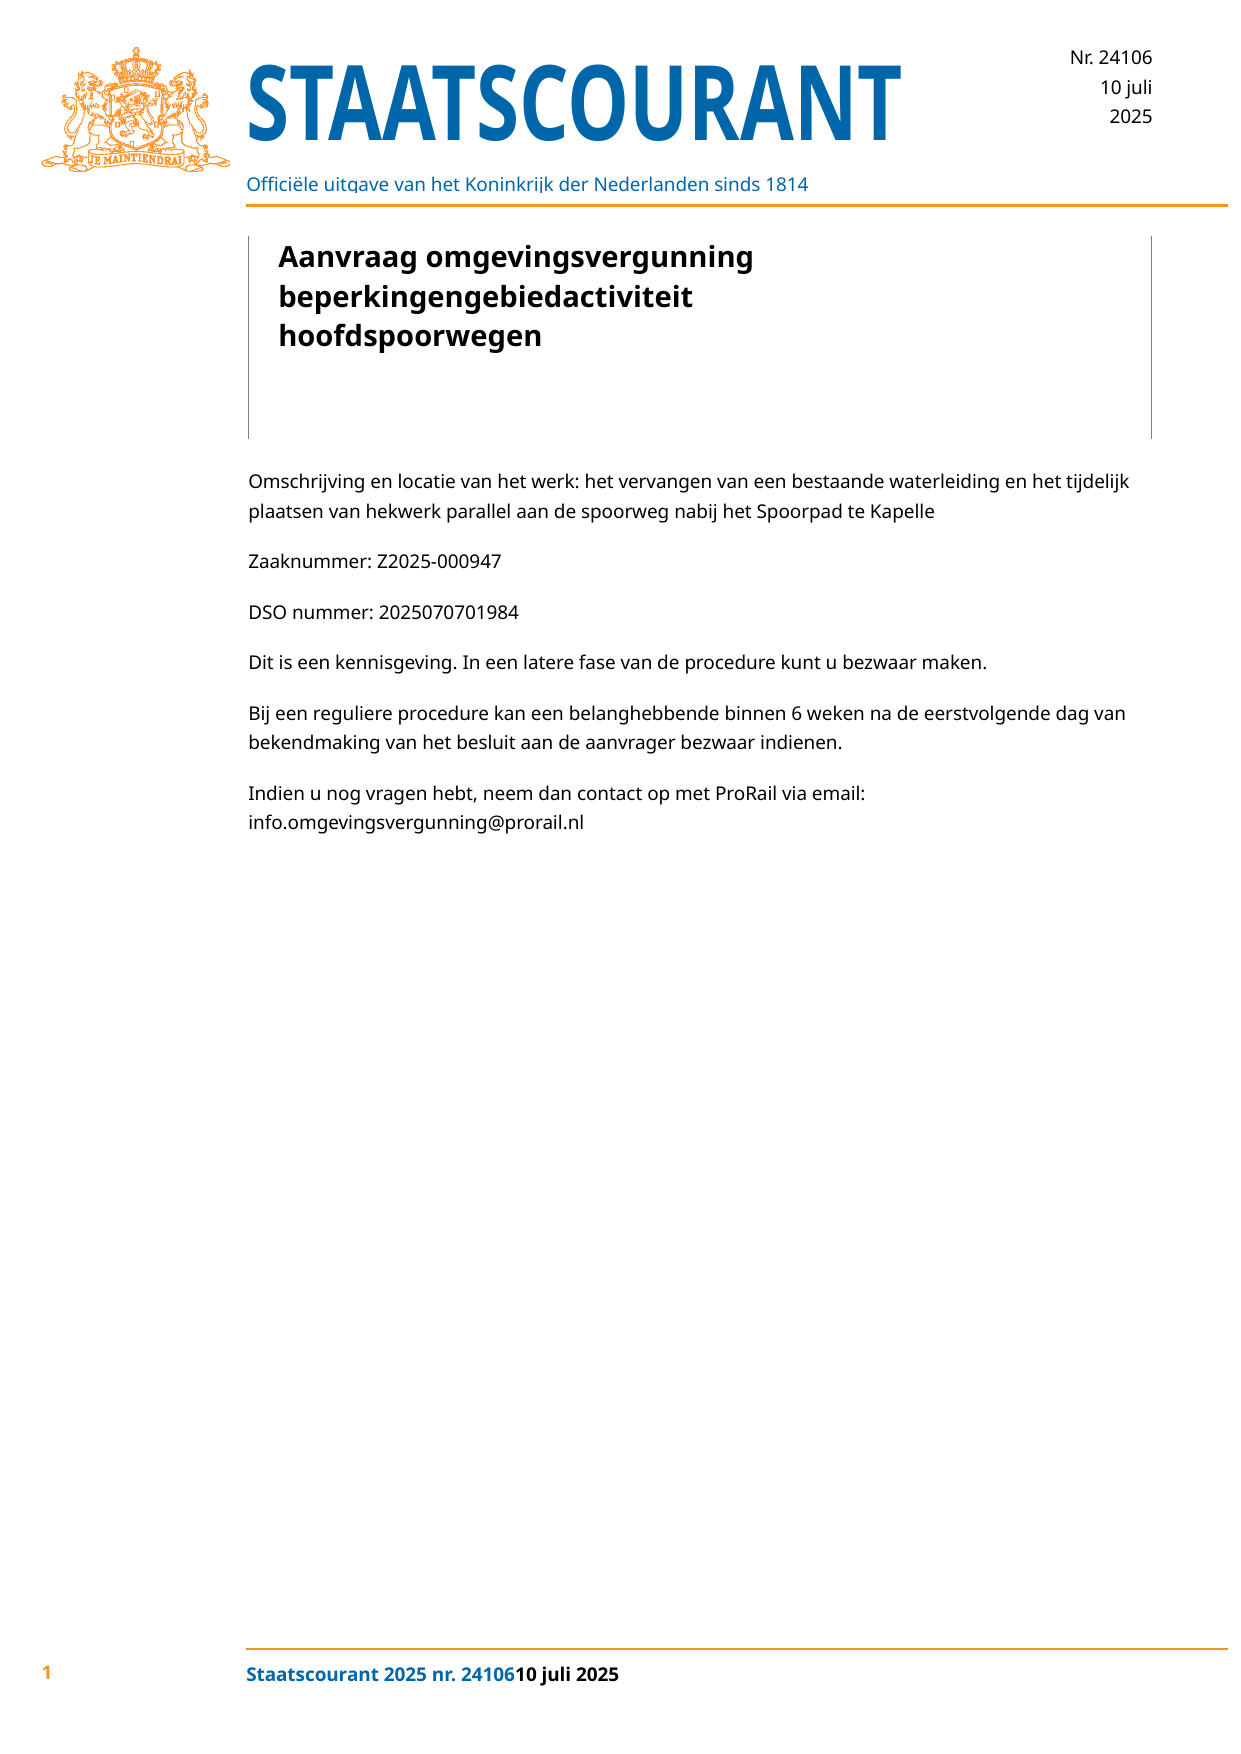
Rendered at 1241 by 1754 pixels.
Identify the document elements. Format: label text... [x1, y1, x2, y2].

picture [41, 47, 231, 172]
table_header [850, 414, 1151, 439]
text DSO nummer: 2025070701984 [248, 599, 1152, 625]
table_header [1090, 236, 1151, 413]
text Omschrijving en locatie van het werk: het vervangen van een bestaande waterleiding en het tijdelijk plaatsen van hekwerk parallel aan de spoorweg nabij het Spoorpad te Kapelle [248, 469, 1152, 524]
table_header [850, 236, 912, 413]
table_header Aanvraag omgevingsvergunning beperkingengebiedactiviteit hoofdspoorwegen [249, 236, 850, 439]
text Zaaknummer: Z2025-000947 [248, 549, 1152, 574]
text Dit is een kennisgeving. In een latere fase van de procedure kunt u bezwaar maken. [248, 649, 1152, 675]
text Indien u nog vragen hebt, neem dan contact op met ProRail via email: info.omgevingsvergunning@prorail.nl [248, 780, 1152, 835]
text Bij een reguliere procedure kan een belanghebbende binnen 6 weken na de eerstvolgende dag van bekendmaking van het besluit aan de aanvrager bezwaar indienen. [248, 700, 1152, 755]
picture [912, 236, 1090, 414]
